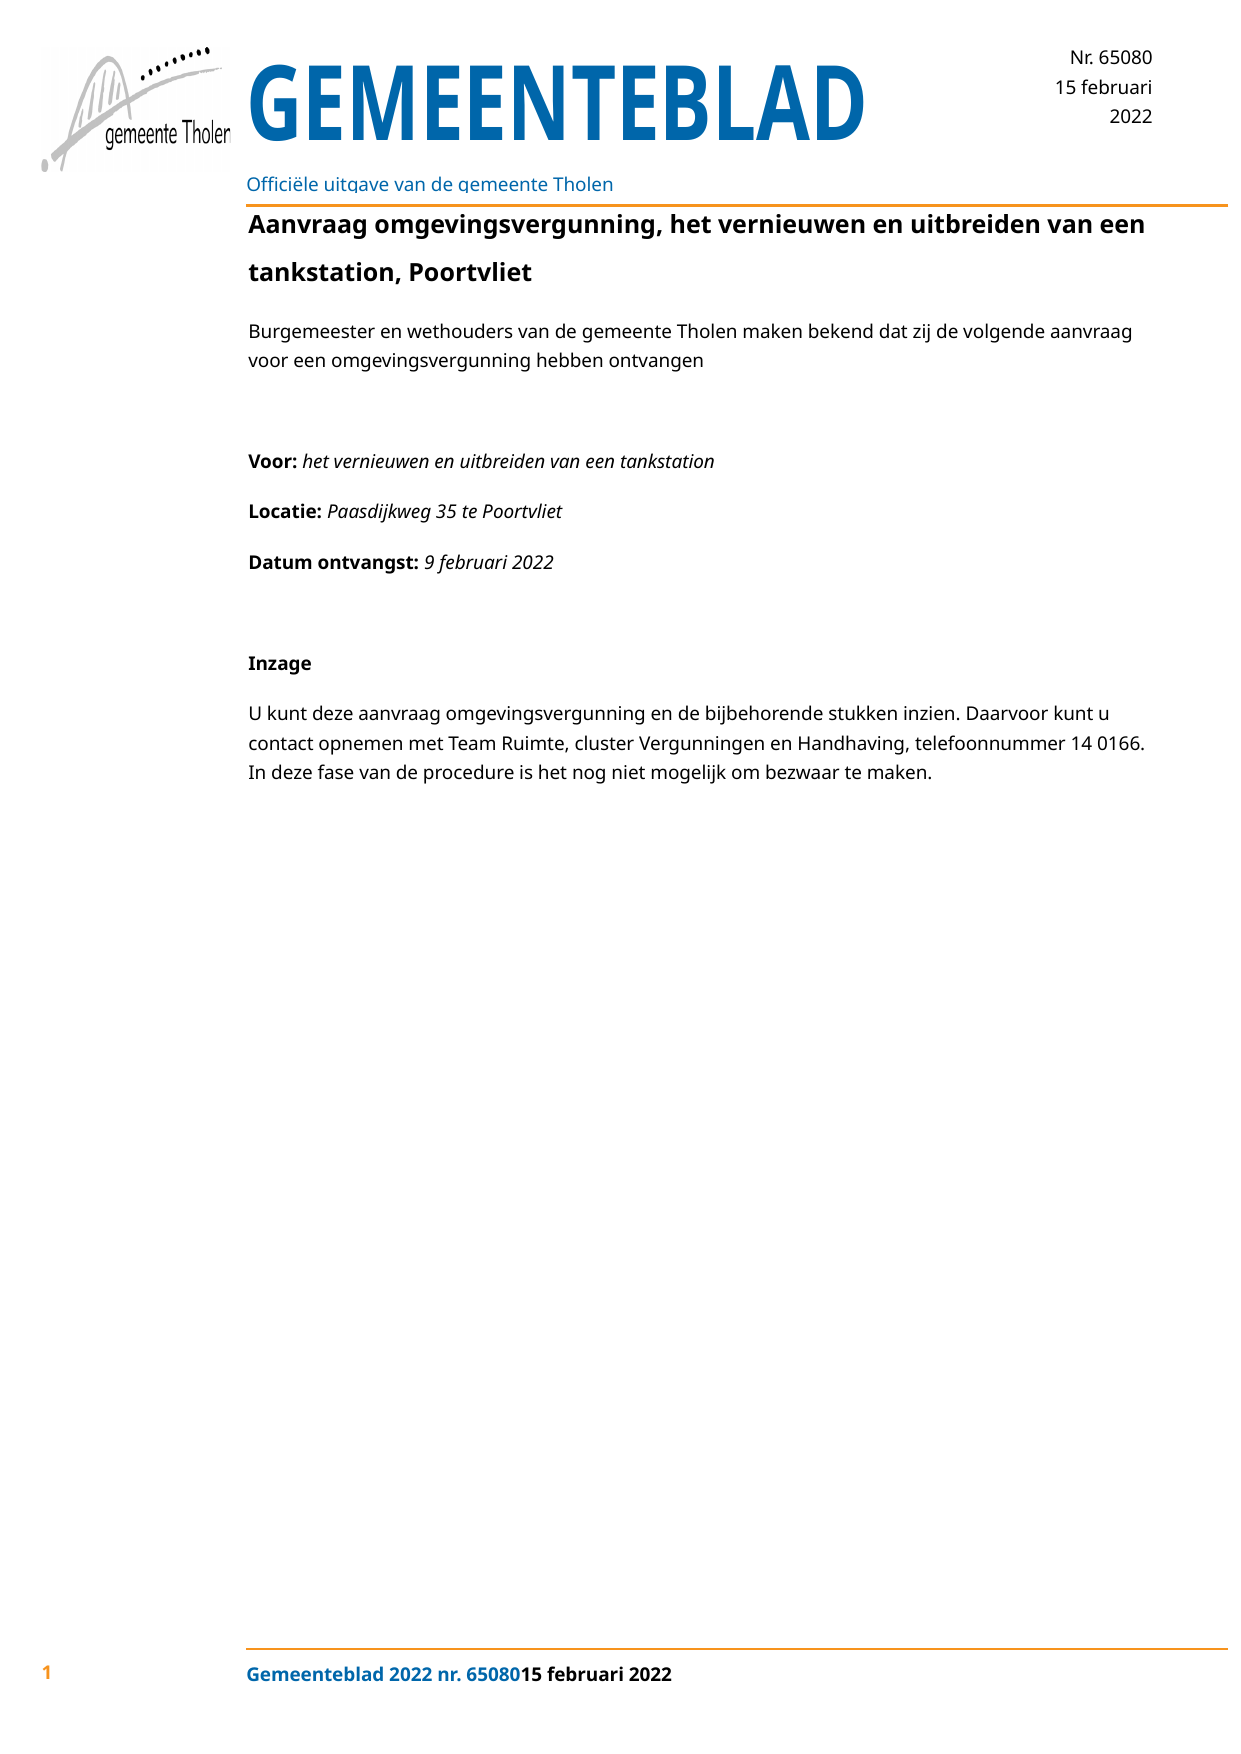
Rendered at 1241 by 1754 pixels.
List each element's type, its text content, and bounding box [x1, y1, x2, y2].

text Aanvraag omgevingsvergunning, het vernieuwen en uitbreiden van een tankstation, Poortvliet [248, 207, 1152, 288]
text Inzage [248, 650, 1152, 676]
text Datum ontvangst: 9 februari 2022 [248, 549, 1152, 575]
text Locatie: Paasdijkweg 35 te Poortvliet [248, 499, 1152, 524]
text Burgemeester en wethouders van de gemeente Tholen maken bekend dat zij de volgende aanvraag voor een omgevingsvergunning hebben ontvangen [248, 318, 1152, 373]
text U kunt deze aanvraag omgevingsvergunning en de bijbehorende stukken inzien. Daarvoor kunt u contact opnemen met Team Ruimte, cluster Vergunningen en Handhaving, telefoonnummer 14 0166. In deze fase van de procedure is het nog niet mogelijk om bezwaar te maken. [248, 700, 1152, 785]
picture [41, 47, 231, 172]
text Voor: het vernieuwen en uitbreiden van een tankstation [248, 448, 1152, 474]
